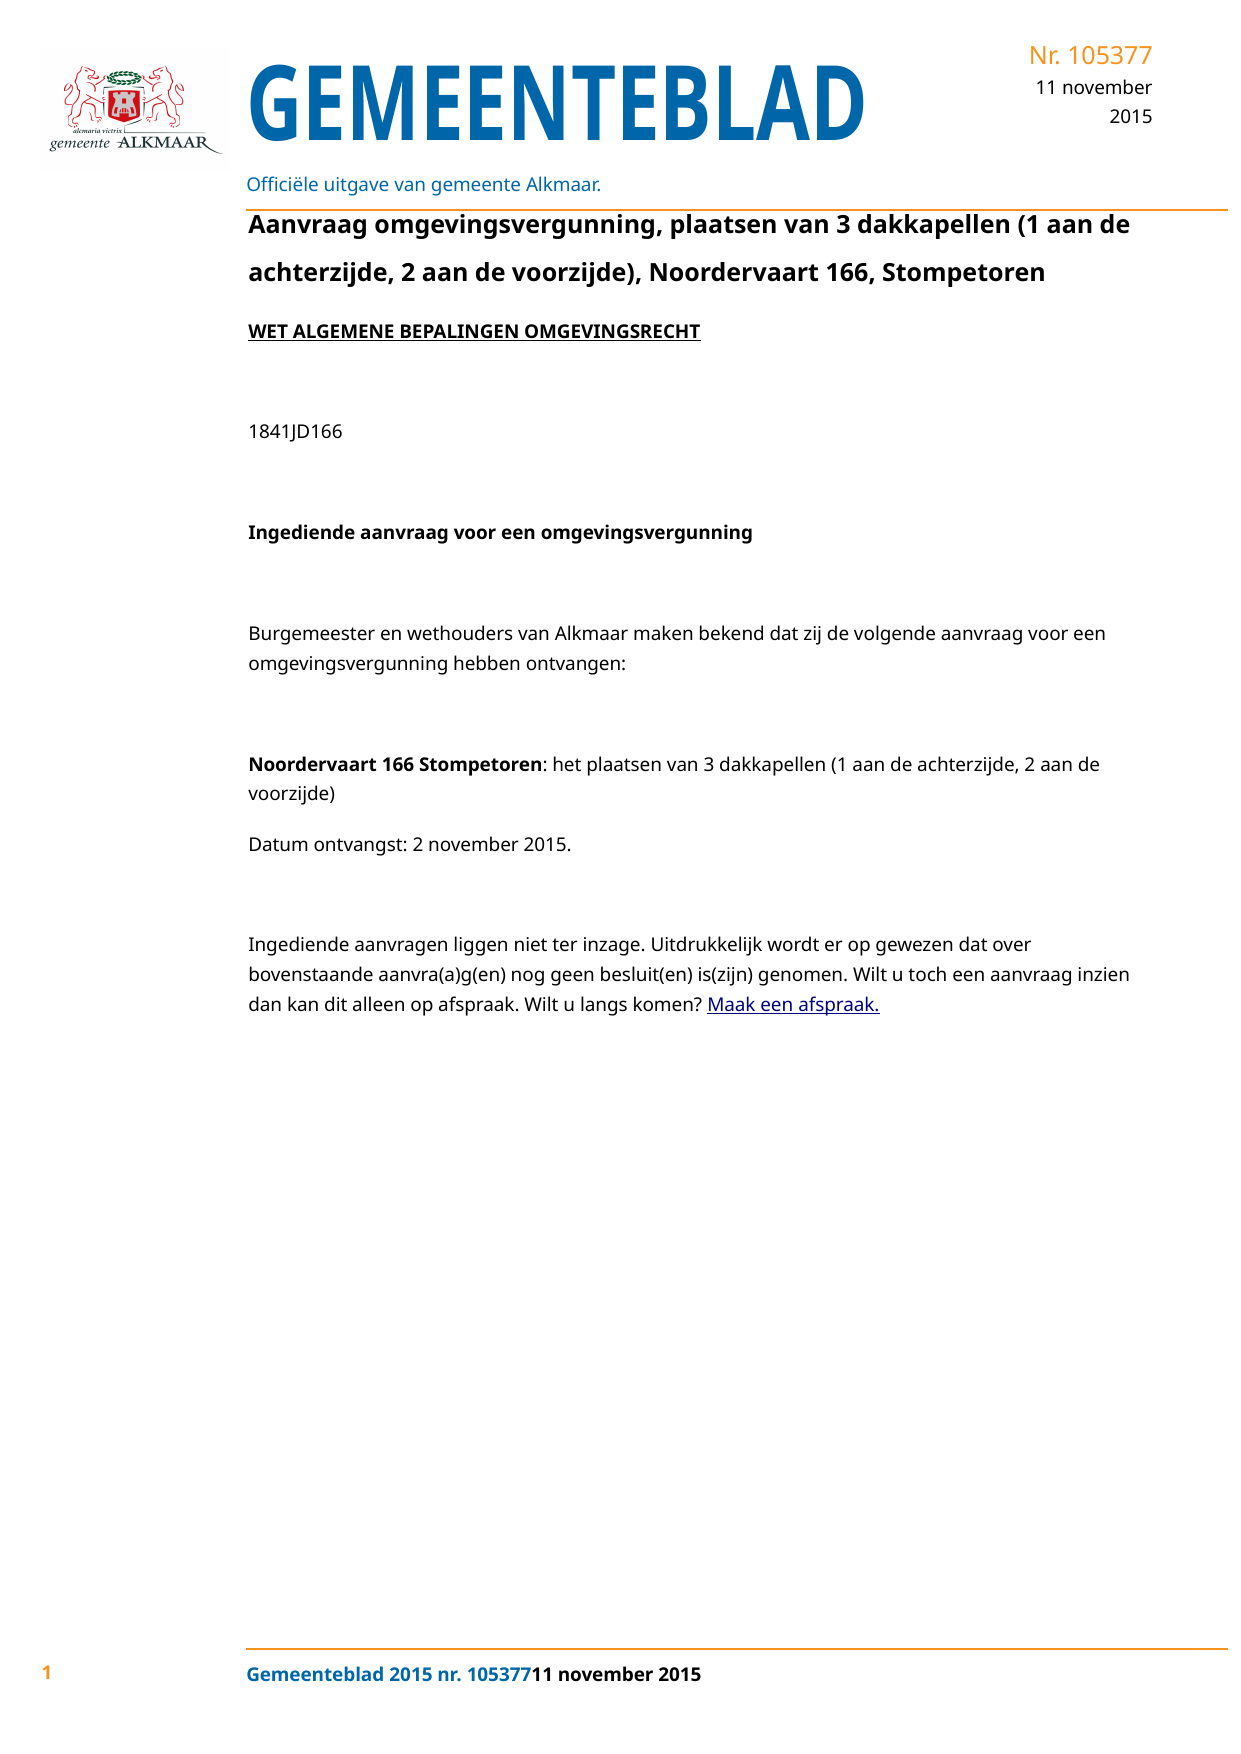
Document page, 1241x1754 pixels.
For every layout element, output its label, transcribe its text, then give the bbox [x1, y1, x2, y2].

picture [41, 47, 231, 172]
text Ingediende aanvragen liggen niet ter inzage. Uitdrukkelijk wordt er op gewezen dat over bovenstaande aanvra(a)g(en) nog geen besluit(en) is(zijn) genomen. Wilt u toch een aanvraag inzien dan kan dit alleen op afspraak. Wilt u langs komen? Maak een afspraak. [248, 932, 1152, 1017]
text 1841JD166 [248, 419, 1152, 444]
text WET ALGEMENE BEPALINGEN OMGEVINGSRECHT [248, 318, 1152, 344]
text Datum ontvangst: 2 november 2015. [248, 831, 1152, 857]
text Noordervaart 166 Stompetoren: het plaatsen van 3 dakkapellen (1 aan de achterzijde, 2 aan de voorzijde) [248, 751, 1152, 806]
text Ingediende aanvraag voor een omgevingsvergunning [248, 519, 1152, 545]
text Aanvraag omgevingsvergunning, plaatsen van 3 dakkapellen (1 aan de achterzijde, 2 aan de voorzijde), Noordervaart 166, Stompetoren [248, 211, 1152, 288]
text Burgemeester en wethouders van Alkmaar maken bekend dat zij de volgende aanvraag voor een omgevingsvergunning hebben ontvangen: [248, 620, 1152, 676]
